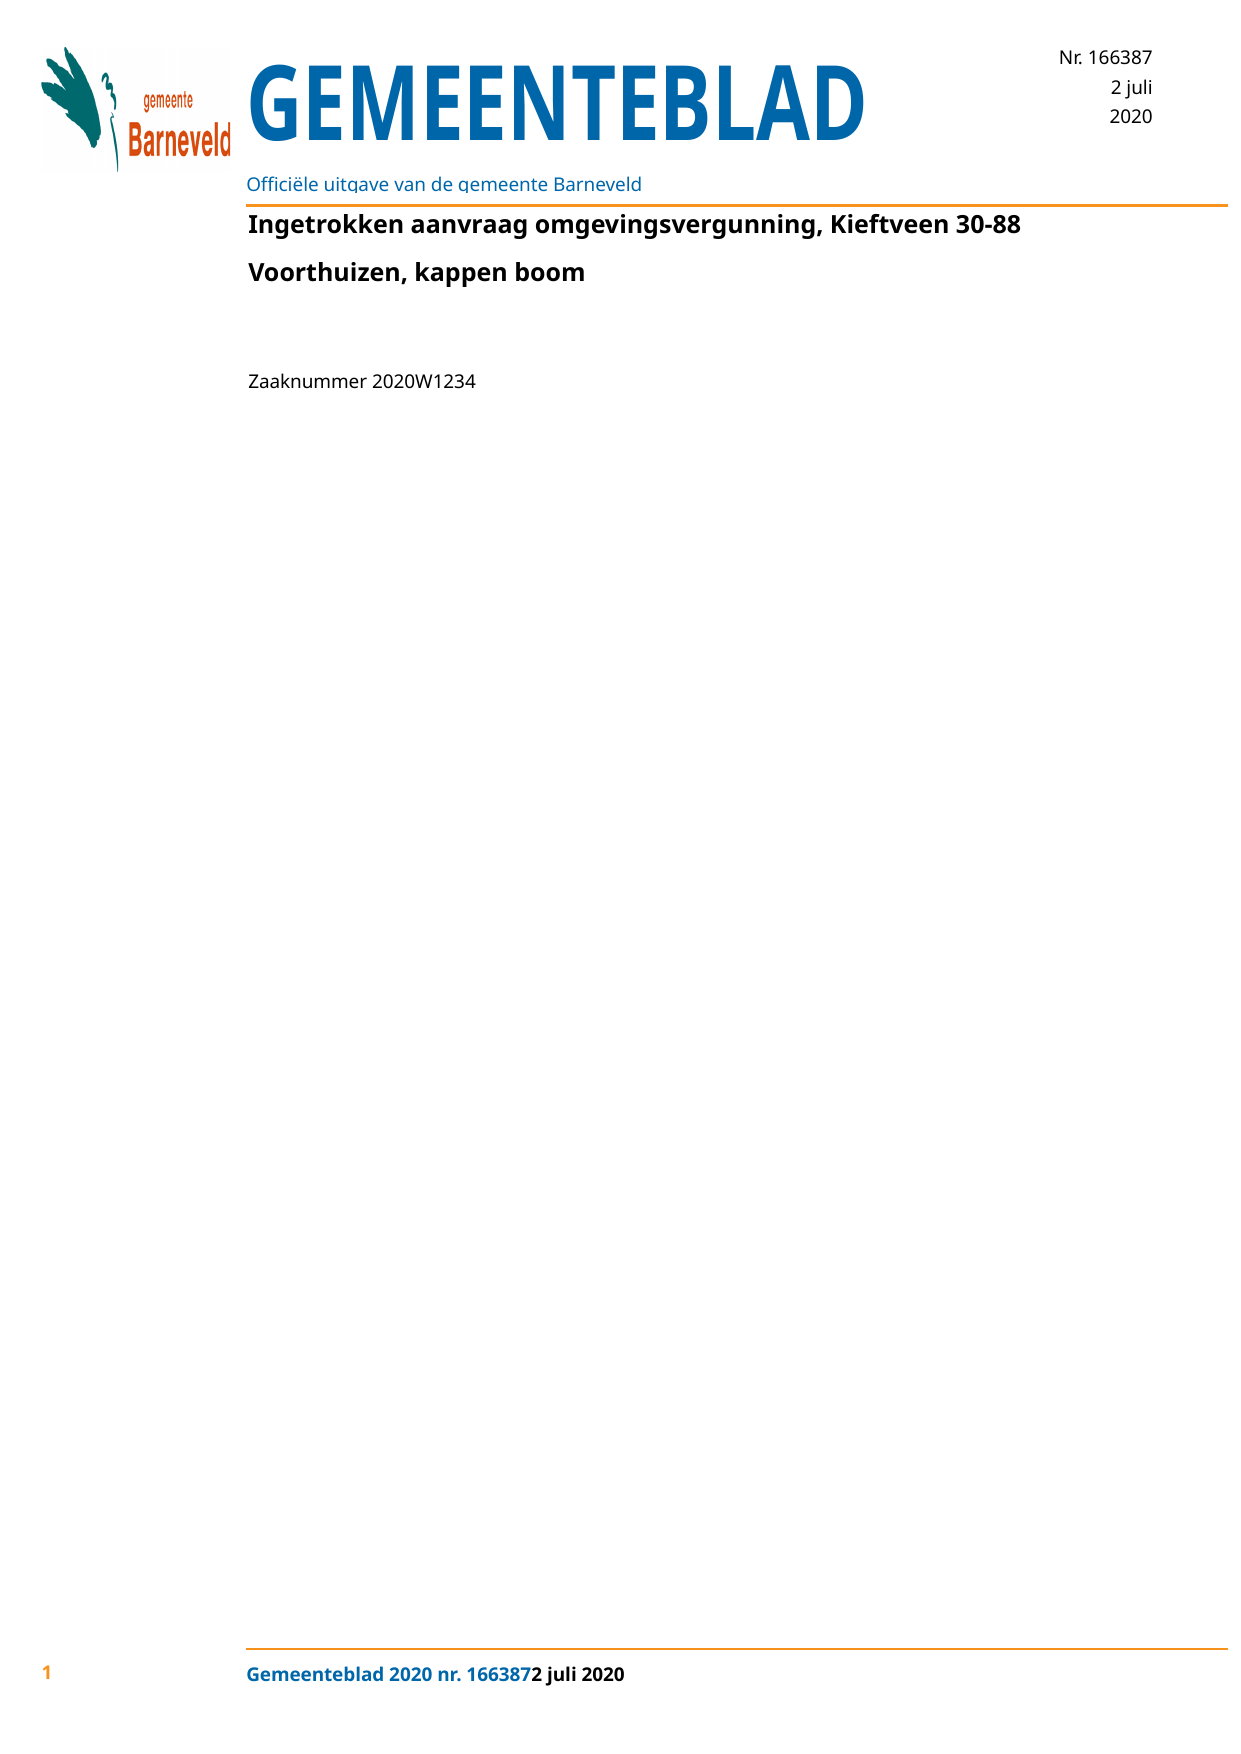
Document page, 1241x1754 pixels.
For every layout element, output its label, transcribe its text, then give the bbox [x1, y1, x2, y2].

text Zaaknummer 2020W1234 [248, 368, 1152, 394]
picture [41, 47, 231, 172]
text Ingetrokken aanvraag omgevingsvergunning, Kieftveen 30-88 Voorthuizen, kappen boom [248, 207, 1152, 288]
